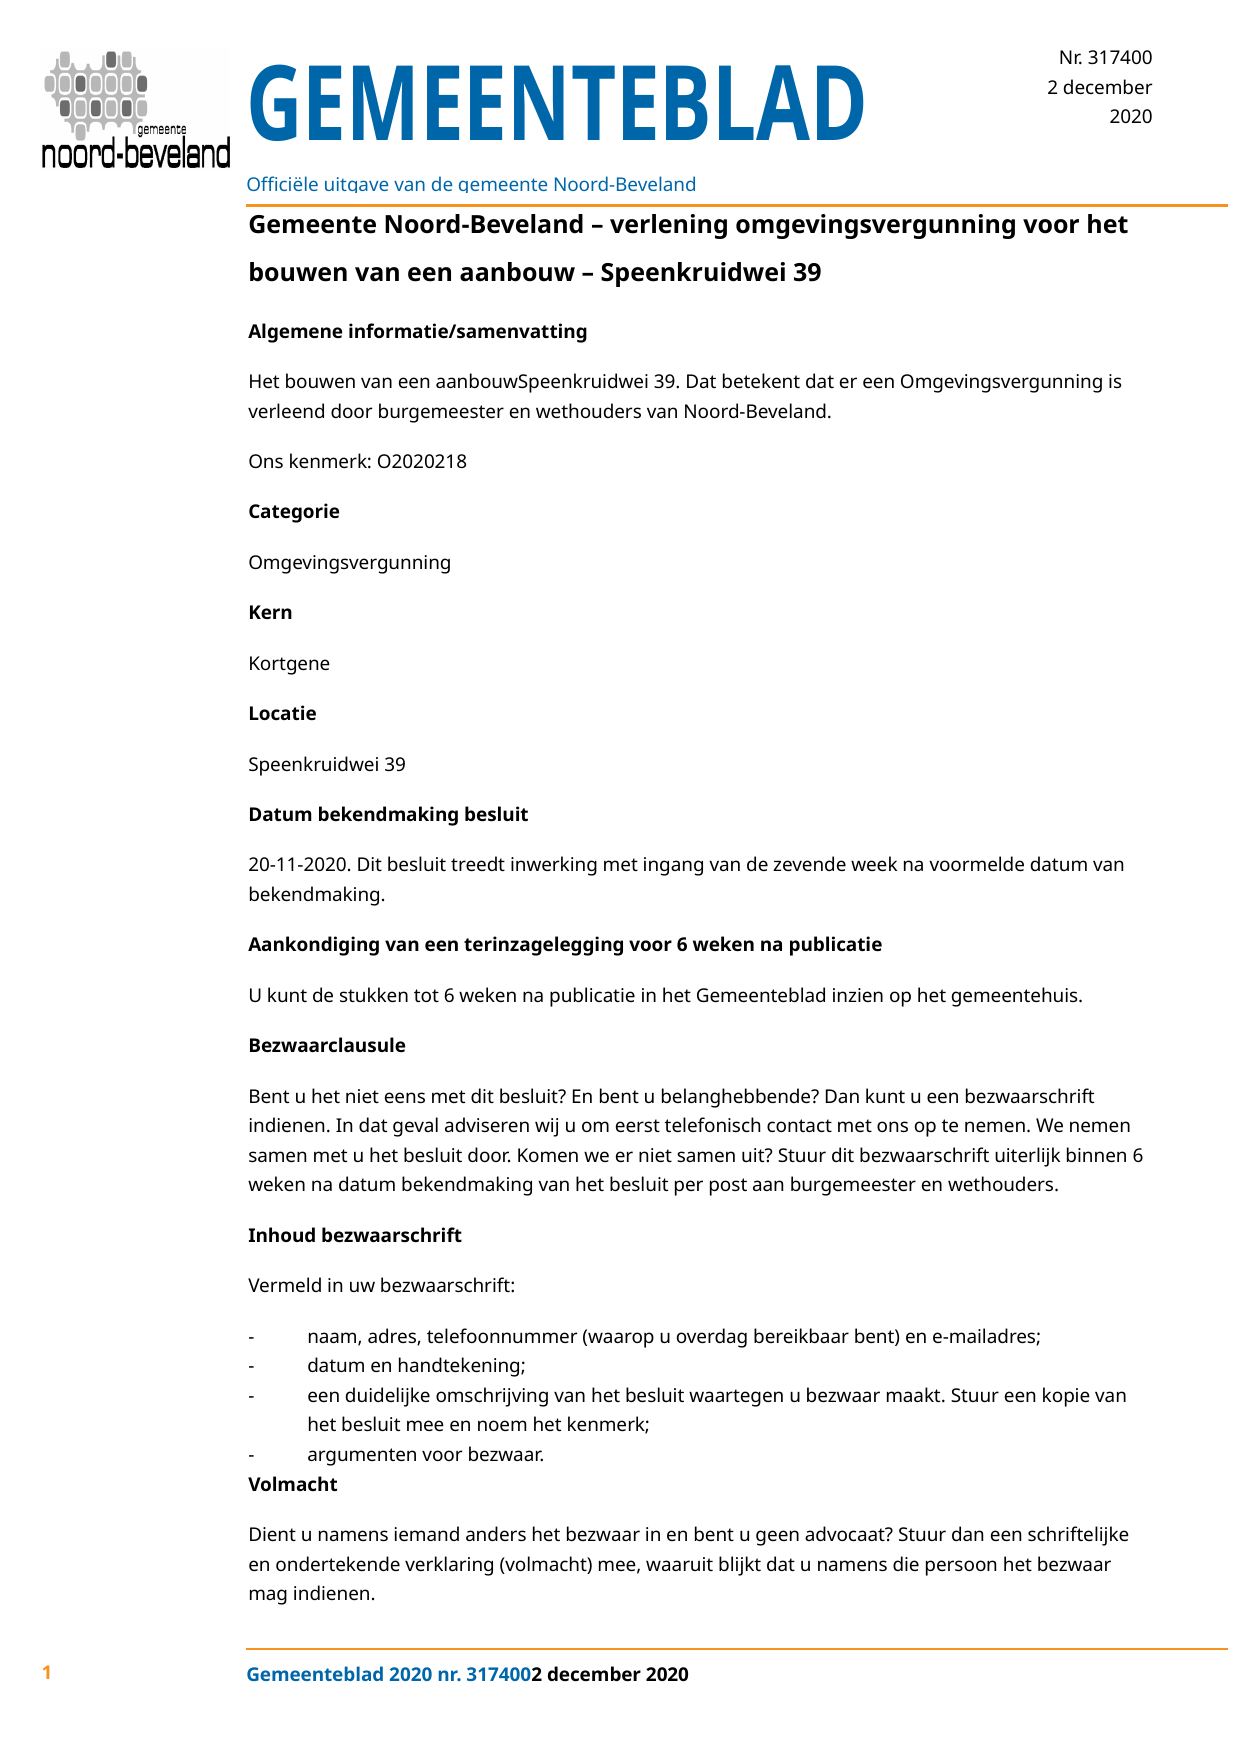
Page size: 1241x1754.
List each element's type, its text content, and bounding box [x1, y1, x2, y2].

text Vermeld in uw bezwaarschrift: [248, 1272, 1152, 1298]
list naam, adres, telefoonnummer (waarop u overdag bereikbaar bent) en e-mailadres; [248, 1323, 1152, 1349]
list datum en handtekening; [248, 1352, 1152, 1378]
list een duidelijke omschrijving van het besluit waartegen u bezwaar maakt. Stuur een kopie van het besluit mee en noem het kenmerk; [248, 1382, 1152, 1437]
text Gemeente Noord-Beveland – verlening omgevingsvergunning voor het bouwen van een aanbouw – Speenkruidwei 39 [248, 207, 1152, 288]
list argumenten voor bezwaar. [248, 1441, 1152, 1467]
text Volmacht [248, 1471, 1152, 1497]
text Datum bekendmaking besluit [248, 801, 1152, 827]
text Ons kenmerk: O2020218 [248, 448, 1152, 474]
text Omgevingsvergunning [248, 549, 1152, 575]
text Locatie [248, 700, 1152, 726]
text Kortgene [248, 650, 1152, 676]
text Inhoud bezwaarschrift [248, 1222, 1152, 1248]
text 20-11-2020. Dit besluit treedt inwerking met ingang van de zevende week na voormelde datum van bekendmaking. [248, 852, 1152, 907]
text Bezwaarclausule [248, 1032, 1152, 1058]
text Het bouwen van een aanbouwSpeenkruidwei 39. Dat betekent dat er een Omgevingsvergunning is verleend door burgemeester en wethouders van Noord-Beveland. [248, 368, 1152, 424]
text Dient u namens iemand anders het bezwaar in en bent u geen advocaat? Stuur dan een schriftelijke en ondertekende verklaring (volmacht) mee, waaruit blijkt dat u namens die persoon het bezwaar mag indienen. [248, 1521, 1152, 1606]
text Algemene informatie/samenvatting [248, 318, 1152, 344]
text Speenkruidwei 39 [248, 751, 1152, 777]
text Categorie [248, 499, 1152, 524]
text U kunt de stukken tot 6 weken na publicatie in het Gemeenteblad inzien op het gemeentehuis. [248, 982, 1152, 1008]
picture [41, 47, 231, 172]
text Kern [248, 599, 1152, 625]
text Bent u het niet eens met dit besluit? En bent u belanghebbende? Dan kunt u een bezwaarschrift indienen. In dat geval adviseren wij u om eerst telefonisch contact met ons op te nemen. We nemen samen met u het besluit door. Komen we er niet samen uit? Stuur dit bezwaarschrift uiterlijk binnen 6 weken na datum bekendmaking van het besluit per post aan burgemeester en wethouders. [248, 1083, 1152, 1197]
text Aankondiging van een terinzagelegging voor 6 weken na publicatie [248, 932, 1152, 957]
